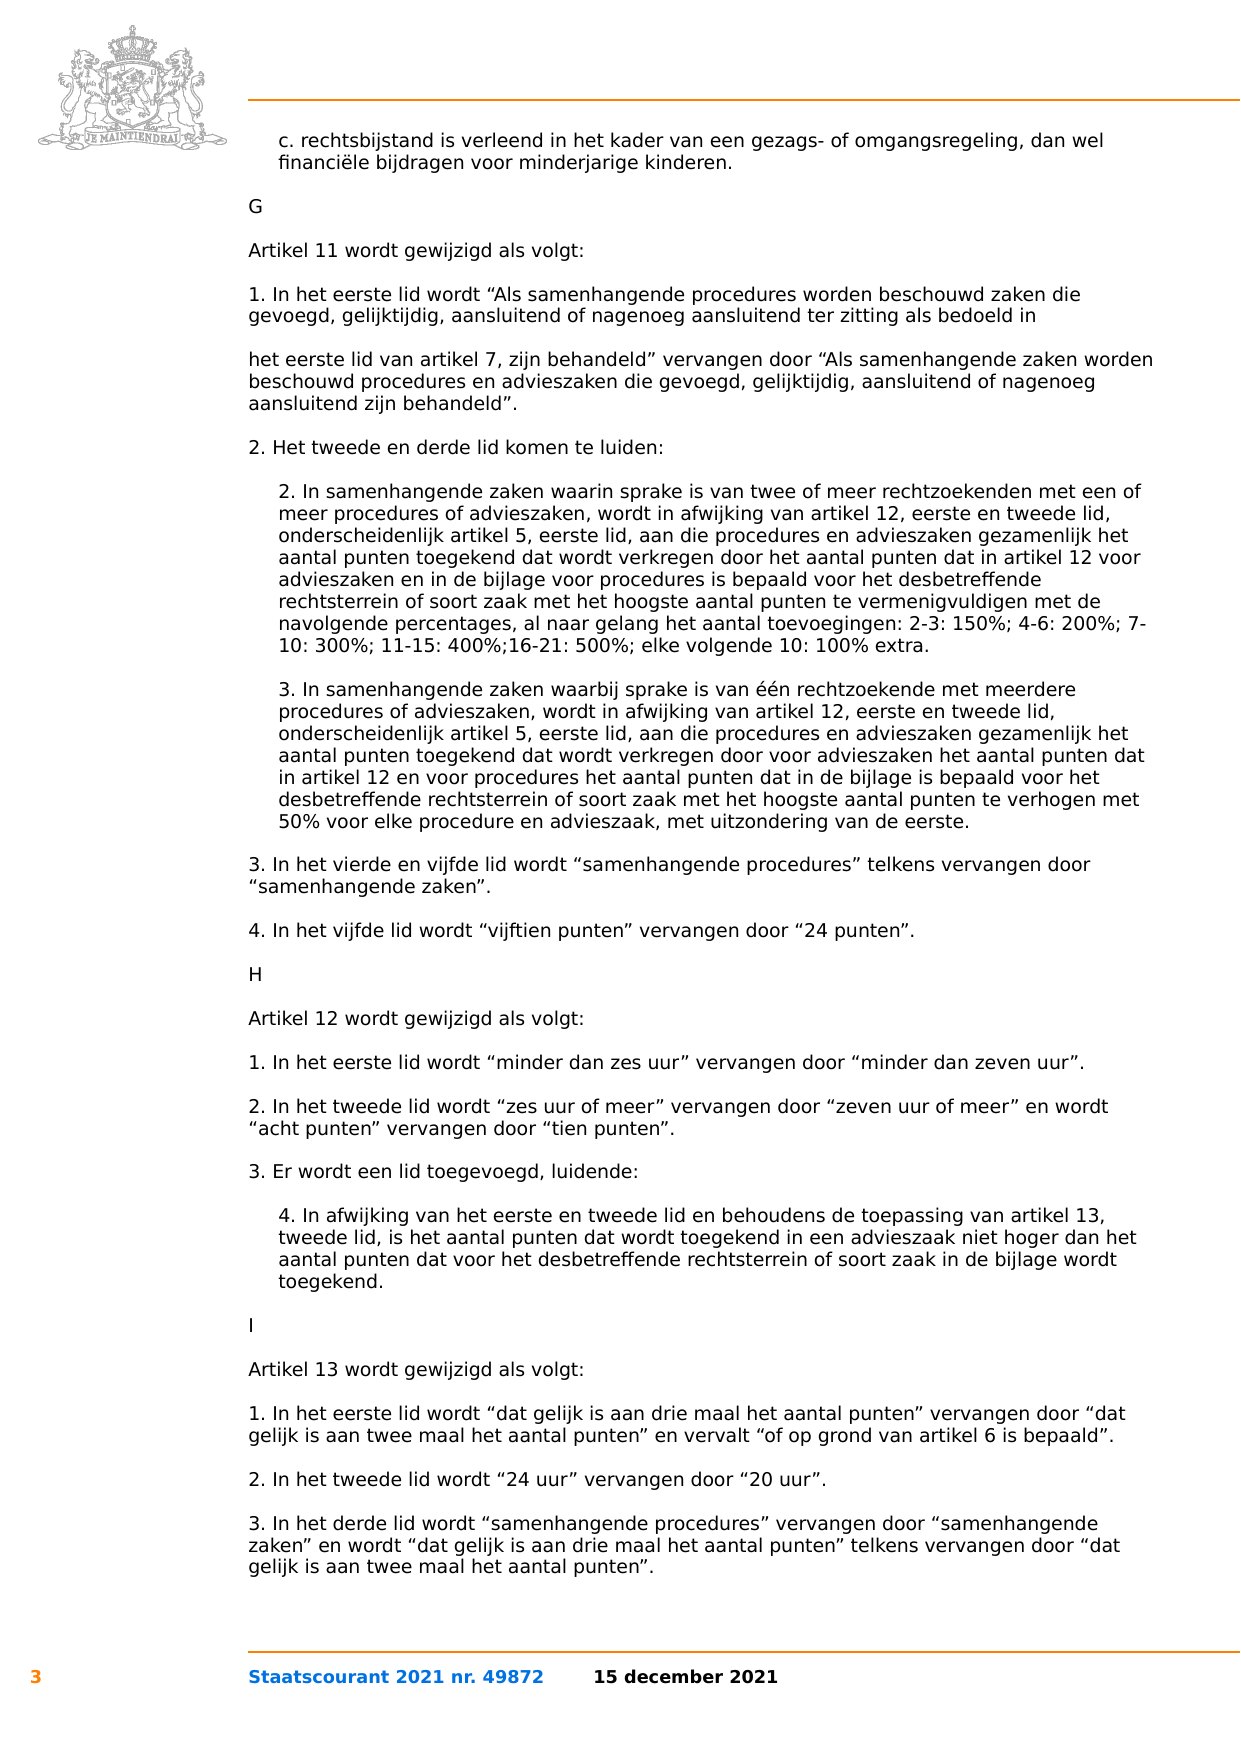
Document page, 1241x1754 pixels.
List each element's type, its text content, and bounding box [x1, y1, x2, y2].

text 1. In het eerste lid wordt “Als samenhangende procedures worden beschouwd zaken die gevoegd, gelijktijdig, aansluitend of nagenoeg aansluitend ter zitting als bedoeld in [248, 283, 1163, 327]
text 2. In samenhangende zaken waarin sprake is van twee of meer rechtzoekenden met een of meer procedures of advieszaken, wordt in afwijking van artikel 12, eerste en tweede lid, onderscheidenlijk artikel 5, eerste lid, aan die procedures en advieszaken gezamenlijk het aantal punten toegekend dat wordt verkregen door het aantal punten dat in artikel 12 voor advieszaken en in de bijlage voor procedures is bepaald voor het desbetreffende rechtsterrein of soort zaak met het hoogste aantal punten te vermenigvuldigen met de navolgende percentages, al naar gelang het aantal toevoegingen: 2-3: 150%; 4-6: 200%; 7-10: 300%; 11-15: 400%;16-21: 500%; elke volgende 10: 100% extra. [278, 481, 1163, 657]
text Artikel 11 wordt gewijzigd als volgt: [248, 239, 1163, 262]
text 4. In het vijfde lid wordt “vijftien punten” vervangen door “24 punten”. [248, 920, 1163, 942]
picture [38, 25, 227, 150]
text 1. In het eerste lid wordt “dat gelijk is aan drie maal het aantal punten” vervangen door “dat gelijk is aan twee maal het aantal punten” en vervalt “of op grond van artikel 6 is bepaald”. [248, 1403, 1163, 1447]
text 2. Het tweede en derde lid komen te luiden: [248, 437, 1163, 459]
text I [248, 1315, 1163, 1337]
text c. rechtsbijstand is verleend in het kader van een gezags- of omgangsregeling, dan wel financiële bijdragen voor minderjarige kinderen. [278, 130, 1163, 174]
text 2. In het tweede lid wordt “zes uur of meer” vervangen door “zeven uur of meer” en wordt “acht punten” vervangen door “tien punten”. [248, 1096, 1163, 1139]
text 2. In het tweede lid wordt “24 uur” vervangen door “20 uur”. [248, 1469, 1163, 1491]
text 3. In het vierde en vijfde lid wordt “samenhangende procedures” telkens vervangen door “samenhangende zaken”. [248, 854, 1163, 898]
text Artikel 13 wordt gewijzigd als volgt: [248, 1359, 1163, 1381]
text 4. In afwijking van het eerste en tweede lid en behoudens de toepassing van artikel 13, tweede lid, is het aantal punten dat wordt toegekend in een advieszaak niet hoger dan het aantal punten dat voor het desbetreffende rechtsterrein of soort zaak in de bijlage wordt toegekend. [278, 1205, 1163, 1293]
text 3. In samenhangende zaken waarbij sprake is van één rechtzoekende met meerdere procedures of advieszaken, wordt in afwijking van artikel 12, eerste en tweede lid, onderscheidenlijk artikel 5, eerste lid, aan die procedures en advieszaken gezamenlijk het aantal punten toegekend dat wordt verkregen door voor advieszaken het aantal punten dat in artikel 12 en voor procedures het aantal punten dat in de bijlage is bepaald voor het desbetreffende rechtsterrein of soort zaak met het hoogste aantal punten te verhogen met 50% voor elke procedure en advieszaak, met uitzondering van de eerste. [278, 679, 1163, 832]
text G [248, 196, 1163, 218]
text H [248, 964, 1163, 986]
text 3. Er wordt een lid toegevoegd, luidende: [248, 1161, 1163, 1183]
text Artikel 12 wordt gewijzigd als volgt: [248, 1008, 1163, 1030]
text 1. In het eerste lid wordt “minder dan zes uur” vervangen door “minder dan zeven uur”. [248, 1052, 1163, 1074]
text het eerste lid van artikel 7, zijn behandeld” vervangen door “Als samenhangende zaken worden beschouwd procedures en advieszaken die gevoegd, gelijktijdig, aansluitend of nagenoeg aansluitend zijn behandeld”. [248, 349, 1163, 415]
text 3. In het derde lid wordt “samenhangende procedures” vervangen door “samenhangende zaken” en wordt “dat gelijk is aan drie maal het aantal punten” telkens vervangen door “dat gelijk is aan twee maal het aantal punten”. [248, 1512, 1163, 1578]
